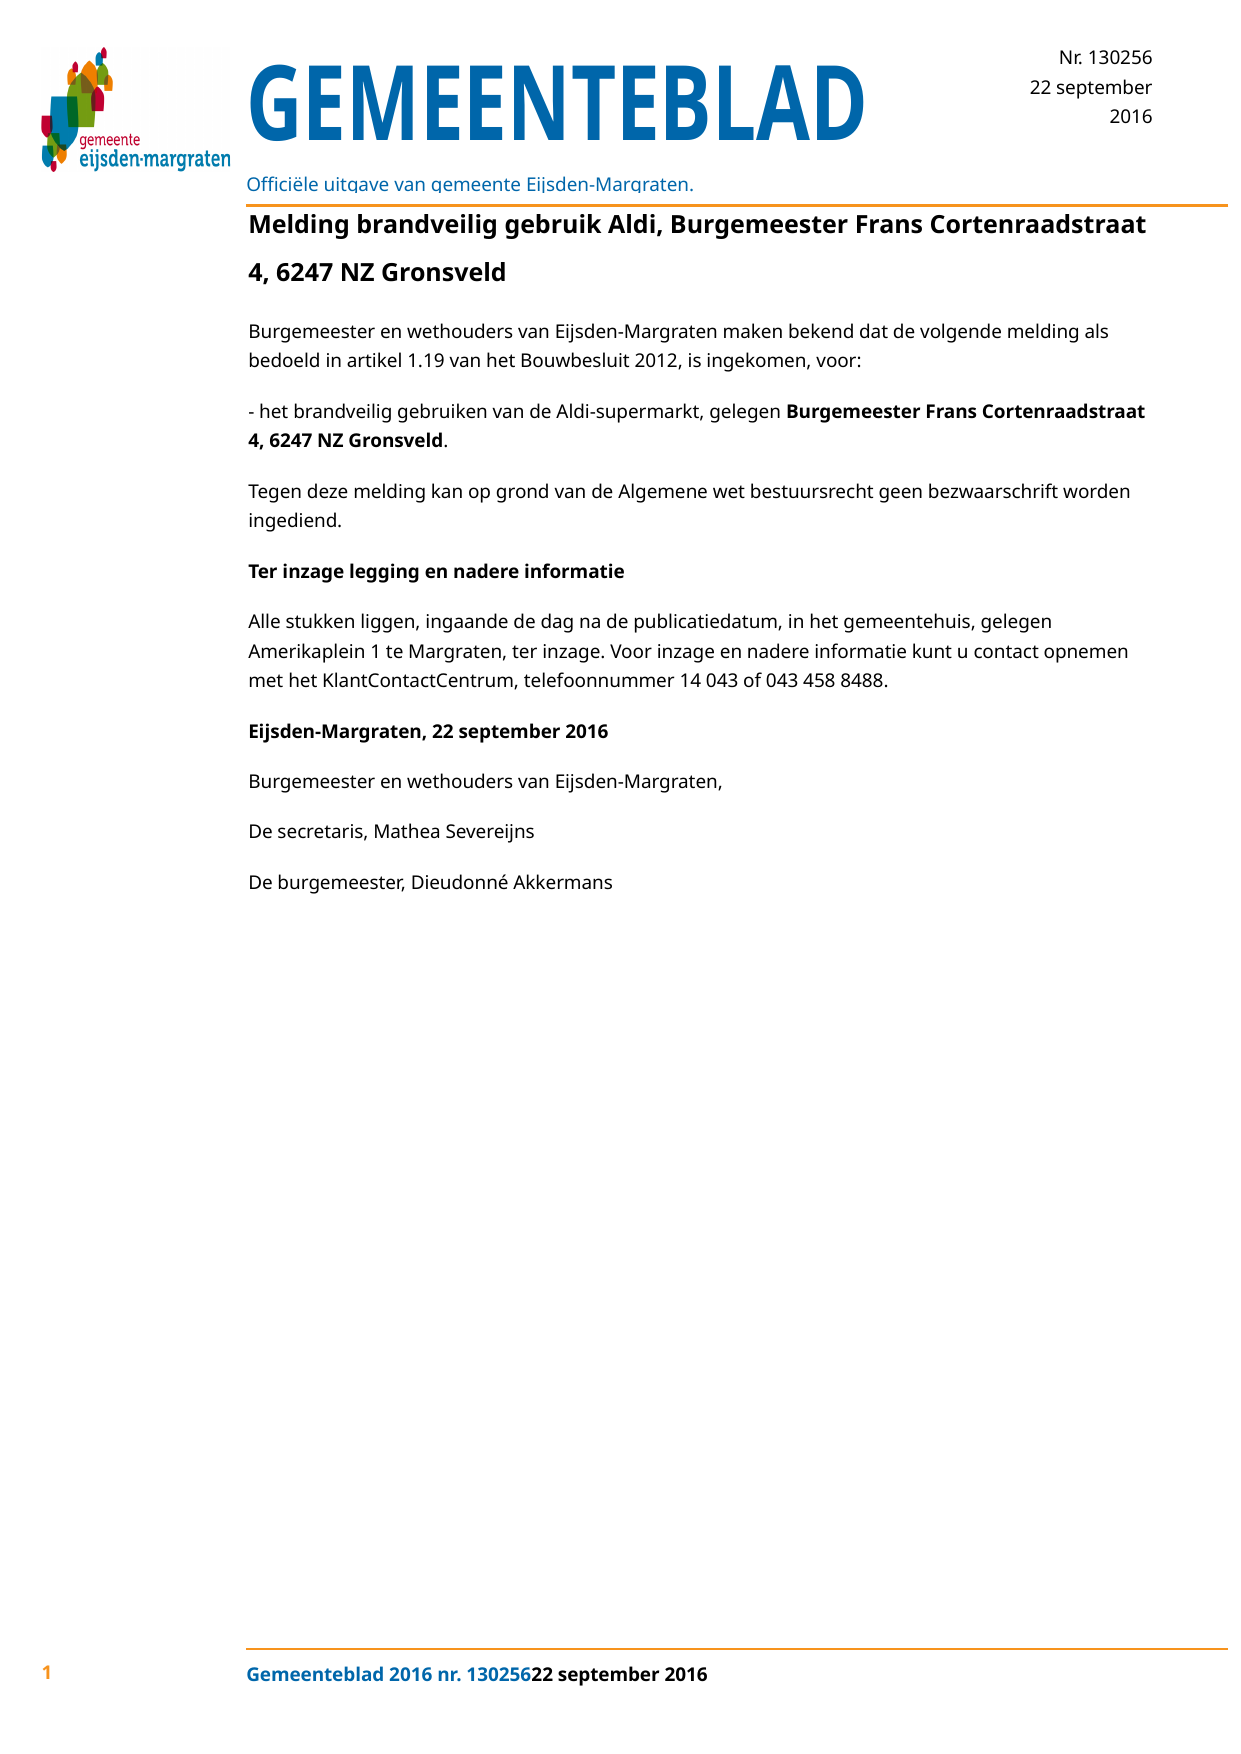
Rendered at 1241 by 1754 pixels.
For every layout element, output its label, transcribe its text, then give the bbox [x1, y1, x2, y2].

text Ter inzage legging en nadere informatie [248, 558, 1152, 584]
text Alle stukken liggen, ingaande de dag na de publicatiedatum, in het gemeentehuis, gelegen Amerikaplein 1 te Margraten, ter inzage. Voor inzage en nadere informatie kunt u contact opnemen met het KlantContactCentrum, telefoonnummer 14 043 of 043 458 8488. [248, 608, 1152, 693]
text Tegen deze melding kan op grond van de Algemene wet bestuursrecht geen bezwaarschrift worden ingediend. [248, 478, 1152, 533]
text De secretaris, Mathea Severeijns [248, 819, 1152, 844]
text Melding brandveilig gebruik Aldi, Burgemeester Frans Cortenraadstraat 4, 6247 NZ Gronsveld [248, 207, 1152, 288]
text De burgemeester, Dieudonné Akkermans [248, 869, 1152, 895]
text Burgemeester en wethouders van Eijsden-Margraten maken bekend dat de volgende melding als bedoeld in artikel 1.19 van het Bouwbesluit 2012, is ingekomen, voor: [248, 318, 1152, 373]
text Burgemeester en wethouders van Eijsden-Margraten, [248, 768, 1152, 794]
text Eijsden-Margraten, 22 september 2016 [248, 718, 1152, 744]
picture [41, 47, 231, 172]
text - het brandveilig gebruiken van de Aldi-supermarkt, gelegen Burgemeester Frans Cortenraadstraat 4, 6247 NZ Gronsveld. [248, 398, 1152, 453]
